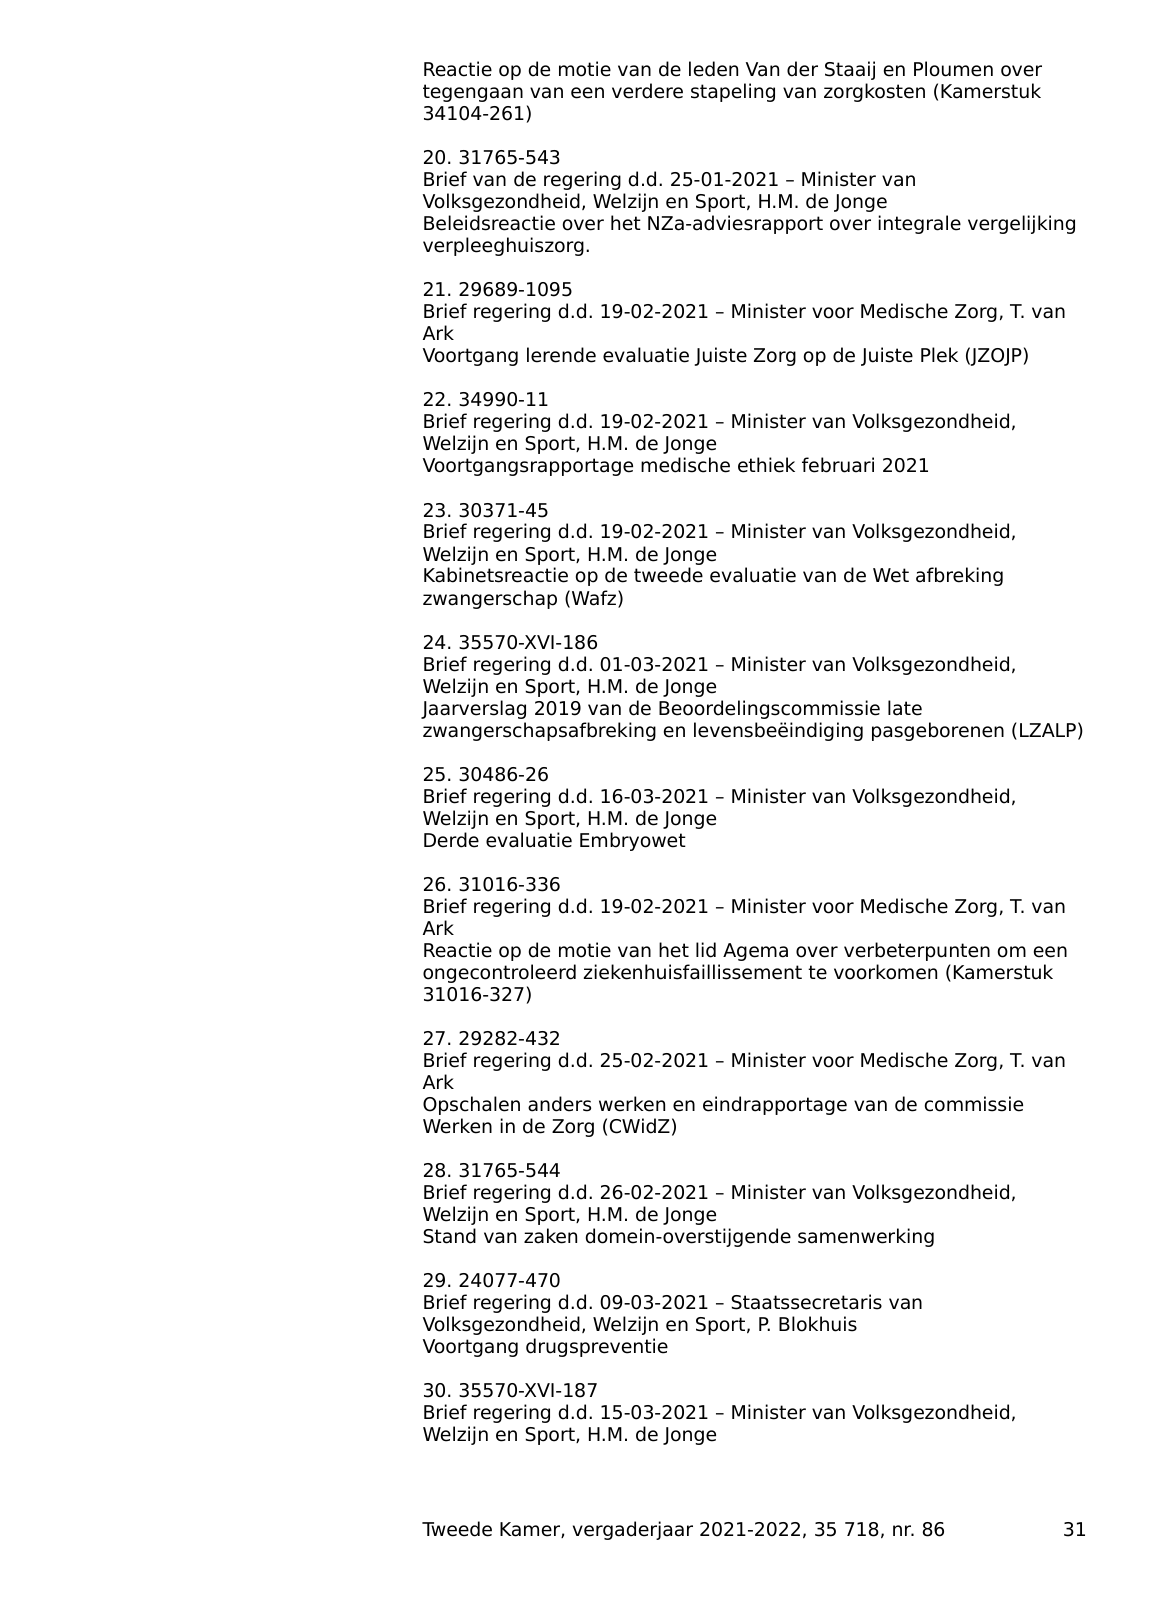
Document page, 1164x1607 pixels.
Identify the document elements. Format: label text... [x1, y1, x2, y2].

text 24. 35570-XVI-186 [422, 632, 1087, 653]
text Stand van zaken domein-overstijgende samenwerking [422, 1226, 1087, 1248]
text Voortgang lerende evaluatie Juiste Zorg op de Juiste Plek (JZOJP) [422, 345, 1087, 367]
text 20. 31765-543 [422, 147, 1087, 169]
text 25. 30486-26 [422, 764, 1087, 786]
text Brief regering d.d. 01-03-2021 – Minister van Volksgezondheid, Welzijn en Sport, H.M. de Jonge [422, 653, 1087, 697]
text Voortgangsrapportage medische ethiek februari 2021 [422, 455, 1087, 477]
text 21. 29689-1095 [422, 279, 1087, 301]
text 22. 34990-11 [422, 389, 1087, 411]
text Voortgang drugspreventie [422, 1336, 1087, 1358]
text Reactie op de motie van de leden Van der Staaij en Ploumen over tegengaan van een verdere stapeling van zorgkosten (Kamerstuk 34104-261) [422, 59, 1087, 125]
text Brief regering d.d. 26-02-2021 – Minister van Volksgezondheid, Welzijn en Sport, H.M. de Jonge [422, 1182, 1087, 1226]
text Opschalen anders werken en eindrapportage van de commissie Werken in de Zorg (CWidZ) [422, 1094, 1087, 1138]
text Brief regering d.d. 15-03-2021 – Minister van Volksgezondheid, Welzijn en Sport, H.M. de Jonge [422, 1402, 1087, 1446]
text 28. 31765-544 [422, 1160, 1087, 1182]
text Brief van de regering d.d. 25-01-2021 – Minister van Volksgezondheid, Welzijn en Sport, H.M. de Jonge [422, 169, 1087, 213]
text Derde evaluatie Embryowet [422, 829, 1087, 852]
text 29. 24077-470 [422, 1270, 1087, 1292]
text 23. 30371-45 [422, 499, 1087, 521]
text Brief regering d.d. 19-02-2021 – Minister van Volksgezondheid, Welzijn en Sport, H.M. de Jonge [422, 411, 1087, 455]
text Kabinetsreactie op de tweede evaluatie van de Wet afbreking zwangerschap (Wafz) [422, 565, 1087, 609]
text 27. 29282-432 [422, 1028, 1087, 1050]
text 30. 35570-XVI-187 [422, 1380, 1087, 1402]
text Beleidsreactie over het NZa-adviesrapport over integrale vergelijking verpleeghuiszorg. [422, 213, 1087, 257]
text 26. 31016-336 [422, 874, 1087, 896]
text Reactie op de motie van het lid Agema over verbeterpunten om een ongecontroleerd ziekenhuisfaillissement te voorkomen (Kamerstuk 31016-327) [422, 940, 1087, 1006]
text Brief regering d.d. 19-02-2021 – Minister voor Medische Zorg, T. van Ark [422, 896, 1087, 940]
text Jaarverslag 2019 van de Beoordelingscommissie late zwangerschapsafbreking en levensbeëindiging pasgeborenen (LZALP) [422, 697, 1087, 741]
text Brief regering d.d. 09-03-2021 – Staatssecretaris van Volksgezondheid, Welzijn en Sport, P. Blokhuis [422, 1292, 1087, 1336]
text Brief regering d.d. 19-02-2021 – Minister van Volksgezondheid, Welzijn en Sport, H.M. de Jonge [422, 521, 1087, 565]
text Brief regering d.d. 19-02-2021 – Minister voor Medische Zorg, T. van Ark [422, 301, 1087, 345]
text Brief regering d.d. 16-03-2021 – Minister van Volksgezondheid, Welzijn en Sport, H.M. de Jonge [422, 786, 1087, 829]
text Brief regering d.d. 25-02-2021 – Minister voor Medische Zorg, T. van Ark [422, 1050, 1087, 1094]
